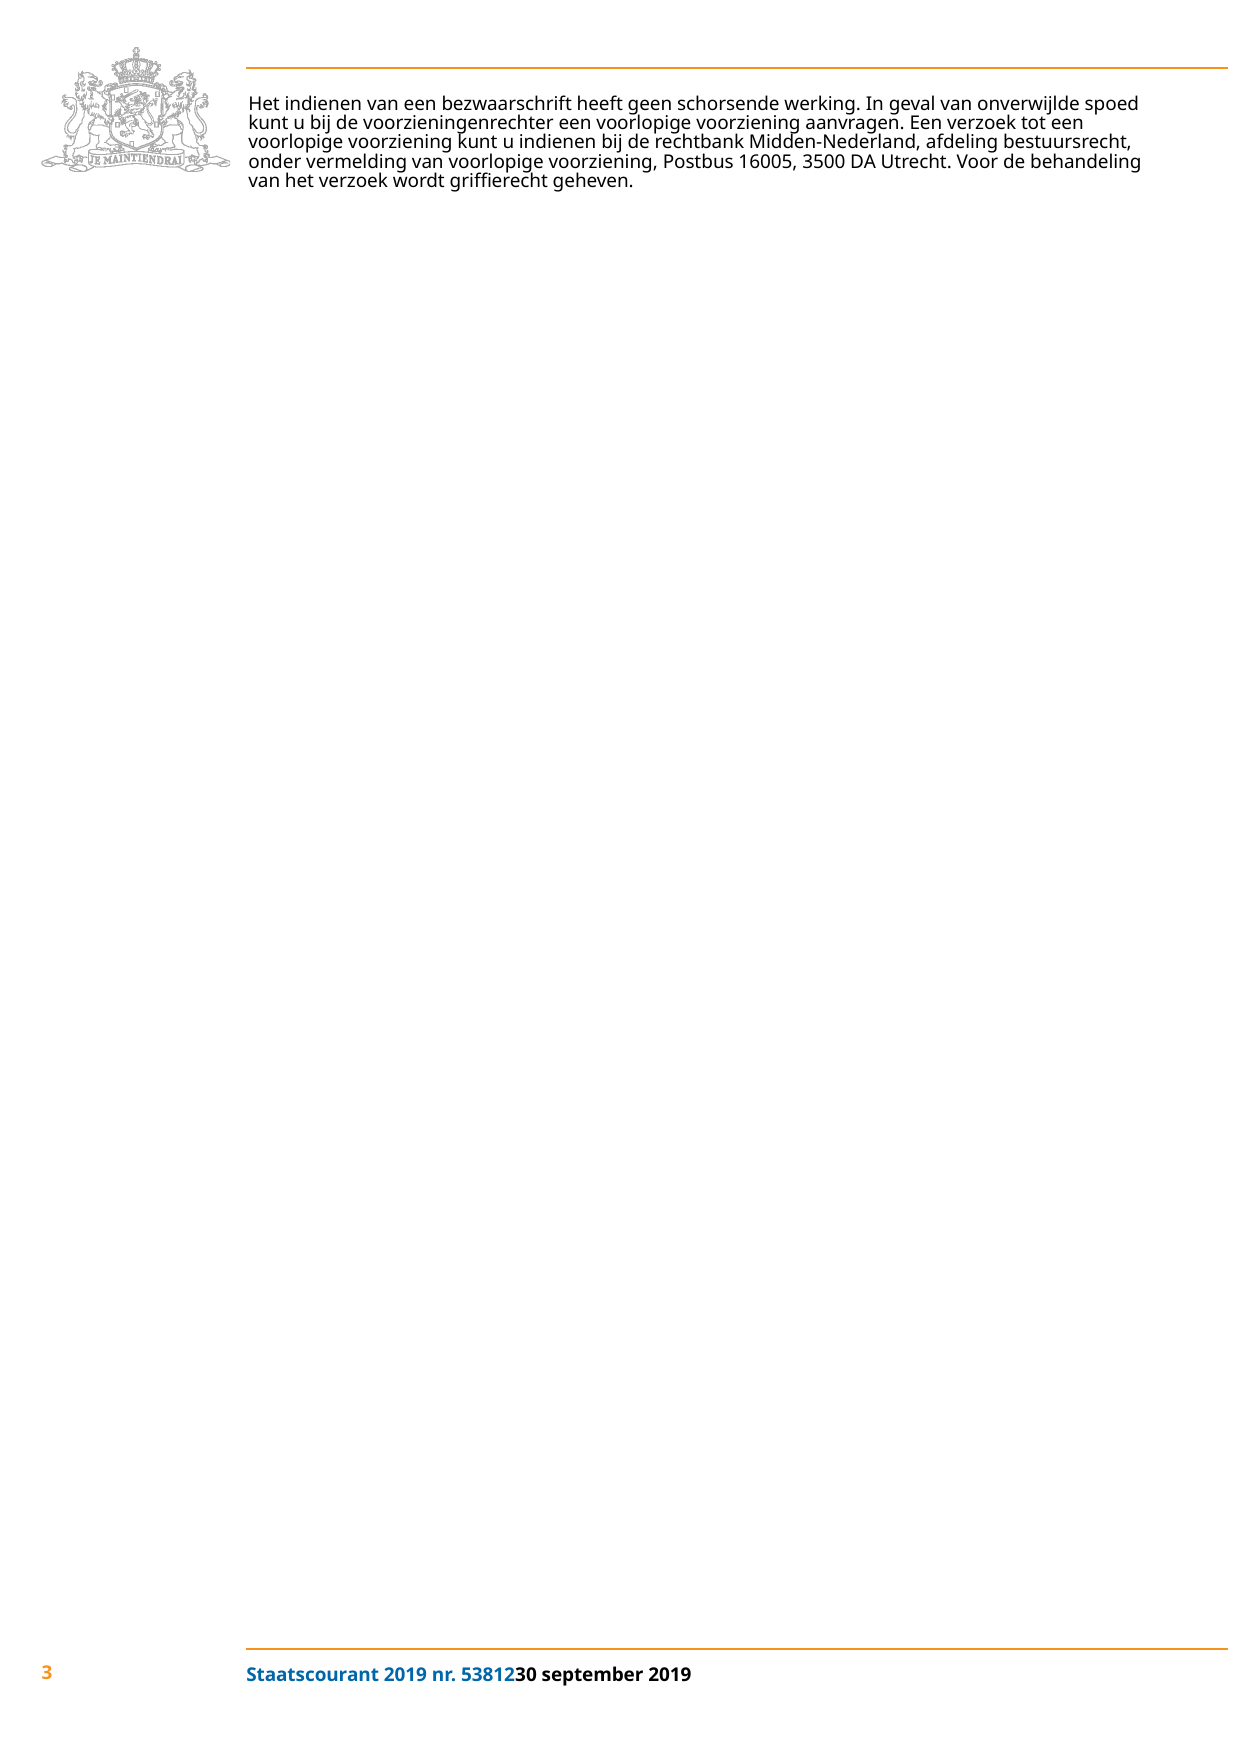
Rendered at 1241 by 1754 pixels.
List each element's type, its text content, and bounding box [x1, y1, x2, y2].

picture [41, 47, 231, 172]
text Het indienen van een bezwaarschrift heeft geen schorsende werking. In geval van onverwijlde spoed kunt u bij de voorzieningenrechter een voorlopige voorziening aanvragen. Een verzoek tot een voorlopige voorziening kunt u indienen bij de rechtbank Midden-Nederland, afdeling bestuursrecht, onder vermelding van voorlopige voorziening, Postbus 16005, 3500 DA Utrecht. Voor de behandeling van het verzoek wordt griffierecht geheven. [248, 95, 1152, 191]
